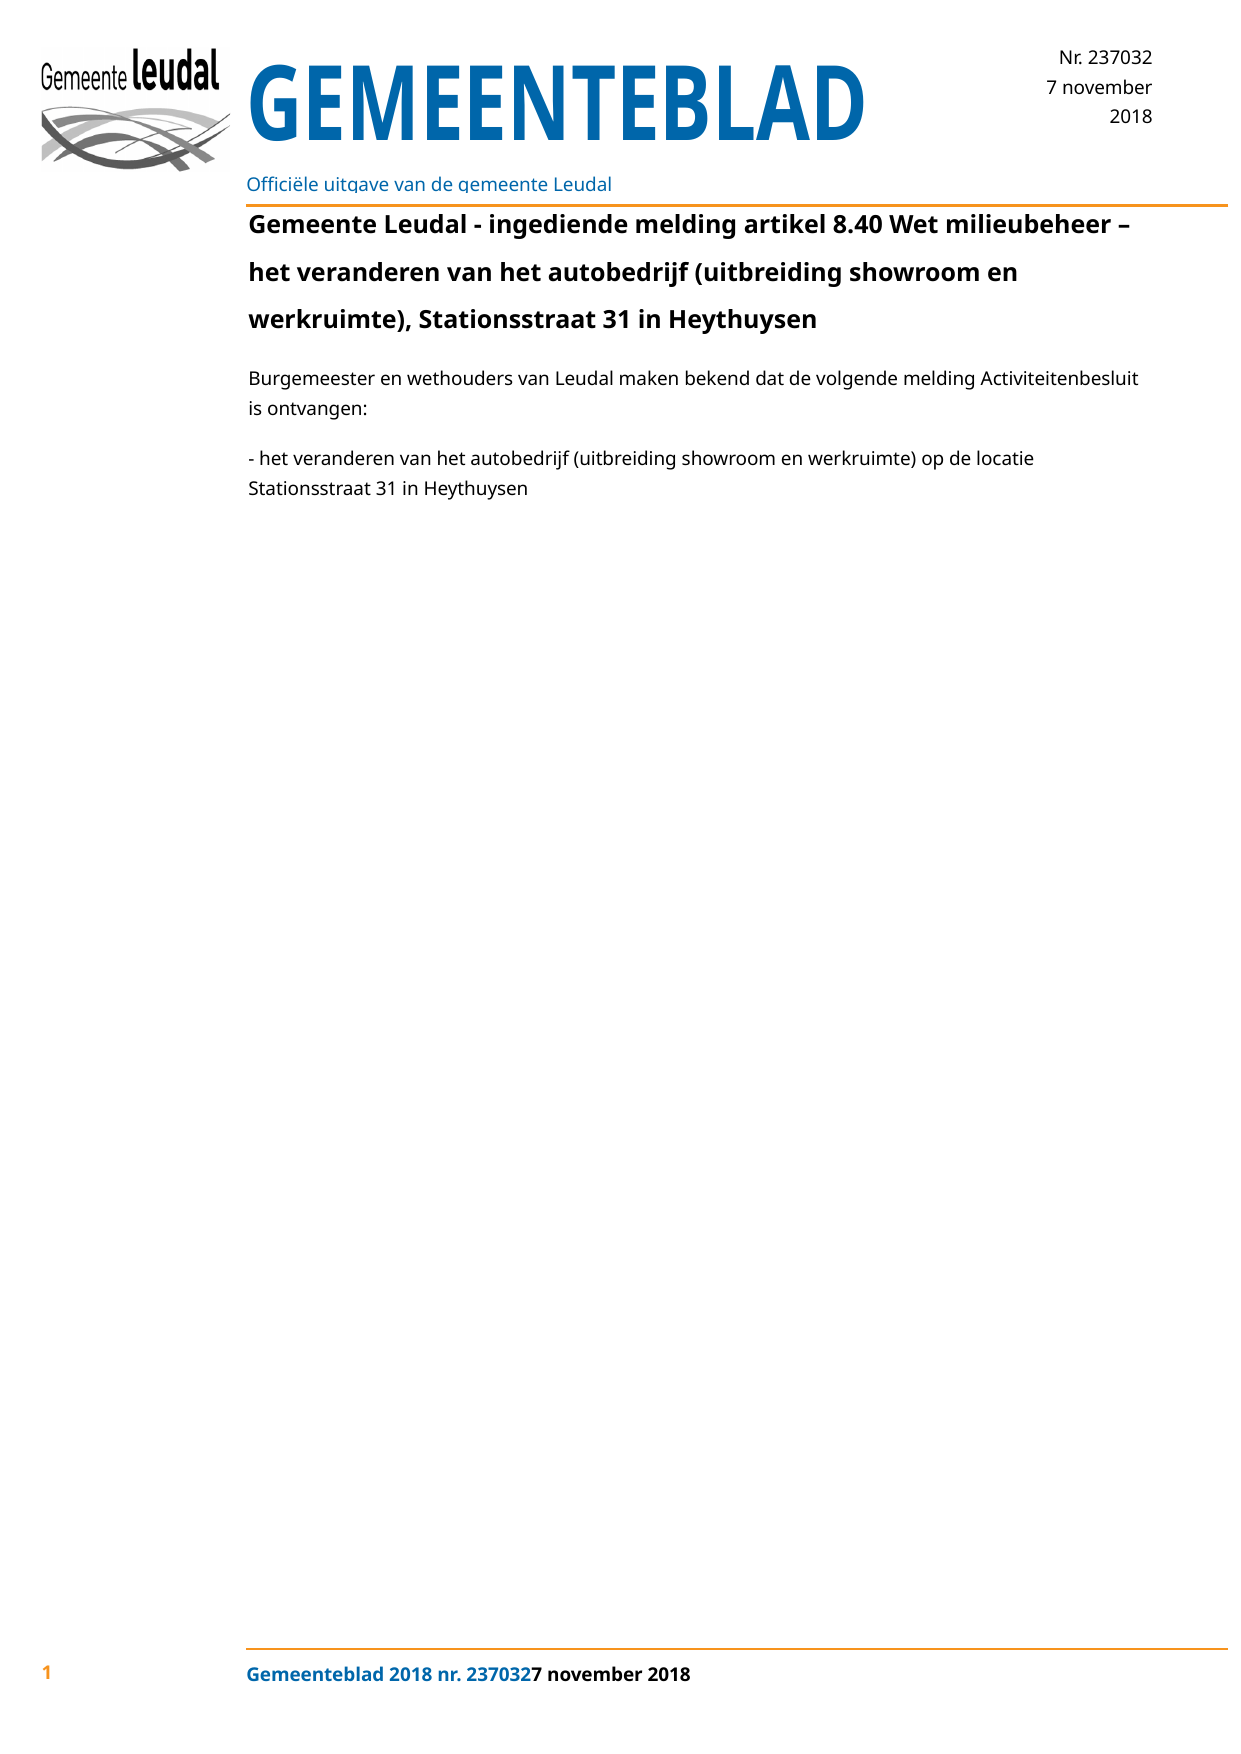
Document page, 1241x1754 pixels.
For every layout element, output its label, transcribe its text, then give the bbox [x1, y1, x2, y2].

picture [41, 47, 231, 172]
text Burgemeester en wethouders van Leudal maken bekend dat de volgende melding Activiteitenbesluit is ontvangen: [248, 366, 1152, 421]
text Gemeente Leudal - ingediende melding artikel 8.40 Wet milieubeheer – het veranderen van het autobedrijf (uitbreiding showroom en werkruimte), Stationsstraat 31 in Heythuysen [248, 207, 1152, 336]
text - het veranderen van het autobedrijf (uitbreiding showroom en werkruimte) op de locatie Stationsstraat 31 in Heythuysen [248, 446, 1152, 501]
